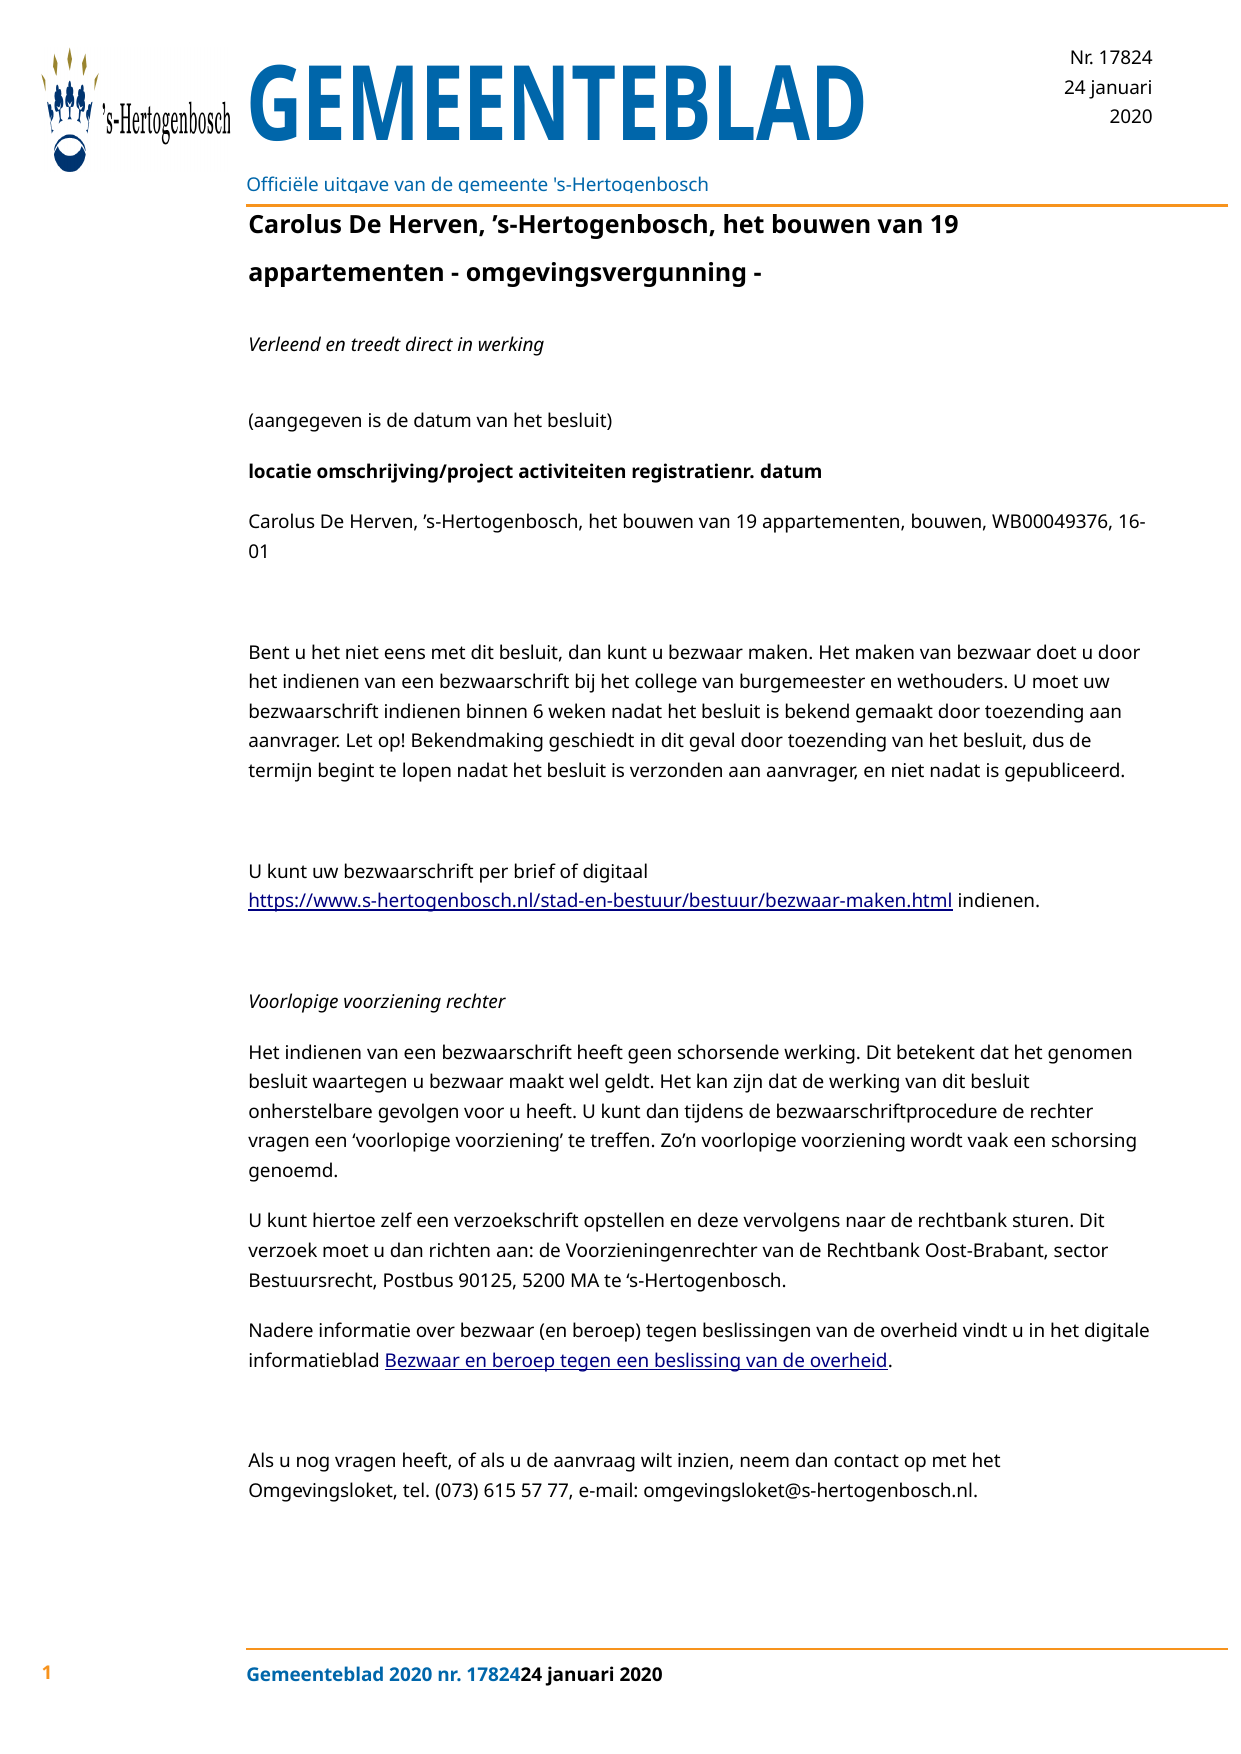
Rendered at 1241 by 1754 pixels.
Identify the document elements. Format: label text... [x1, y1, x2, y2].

text locatie omschrijving/project activiteiten registratienr. datum [248, 458, 1152, 484]
text Carolus De Herven, ’s-Hertogenbosch, het bouwen van 19 appartementen, bouwen, WB00049376, 16-01 [248, 508, 1152, 564]
picture [41, 47, 231, 172]
text (aangegeven is de datum van het besluit) [248, 408, 1152, 433]
text Bent u het niet eens met dit besluit, dan kunt u bezwaar maken. Het maken van bezwaar doet u door het indienen van een bezwaarschrift bij het college van burgemeester en wethouders. U moet uw bezwaarschrift indienen binnen 6 weken nadat het besluit is bekend gemaakt door toezending aan aanvrager. Let op! Bekendmaking geschiedt in dit geval door toezending van het besluit, dus de termijn begint te lopen nadat het besluit is verzonden aan aanvrager, en niet nadat is gepubliceerd. [248, 639, 1152, 783]
text Nadere informatie over bezwaar (en beroep) tegen beslissingen van de overheid vindt u in het digitale informatieblad Bezwaar en beroep tegen een beslissing van de overheid. [248, 1317, 1152, 1372]
text U kunt uw bezwaarschrift per brief of digitaal https://www.s-hertogenbosch.nl/stad-en-bestuur/bestuur/bezwaar-maken.html indienen. [248, 858, 1152, 913]
text U kunt hiertoe zelf een verzoekschrift opstellen en deze vervolgens naar de rechtbank sturen. Dit verzoek moet u dan richten aan: de Voorzieningenrechter van de Rechtbank Oost-Brabant, sector Bestuursrecht, Postbus 90125, 5200 MA te ‘s-Hertogenbosch. [248, 1208, 1152, 1292]
text Als u nog vragen heeft, of als u de aanvraag wilt inzien, neem dan contact op met het Omgevingsloket, tel. (073) 615 57 77, e-mail: omgevingsloket@s-hertogenbosch.nl. [248, 1448, 1152, 1503]
text Voorlopige voorziening rechter [248, 988, 1152, 1014]
text Carolus De Herven, ’s-Hertogenbosch, het bouwen van 19 appartementen - omgevingsvergunning - [248, 207, 1152, 288]
text Het indienen van een bezwaarschrift heeft geen schorsende werking. Dit betekent dat het genomen besluit waartegen u bezwaar maakt wel geldt. Het kan zijn dat de werking van dit besluit onherstelbare gevolgen voor u heeft. U kunt dan tijdens de bezwaarschriftprocedure de rechter vragen een ‘voorlopige voorziening’ te treffen. Zo’n voorlopige voorziening wordt vaak een schorsing genoemd. [248, 1039, 1152, 1183]
text Verleend en treedt direct in werking [248, 331, 1152, 357]
